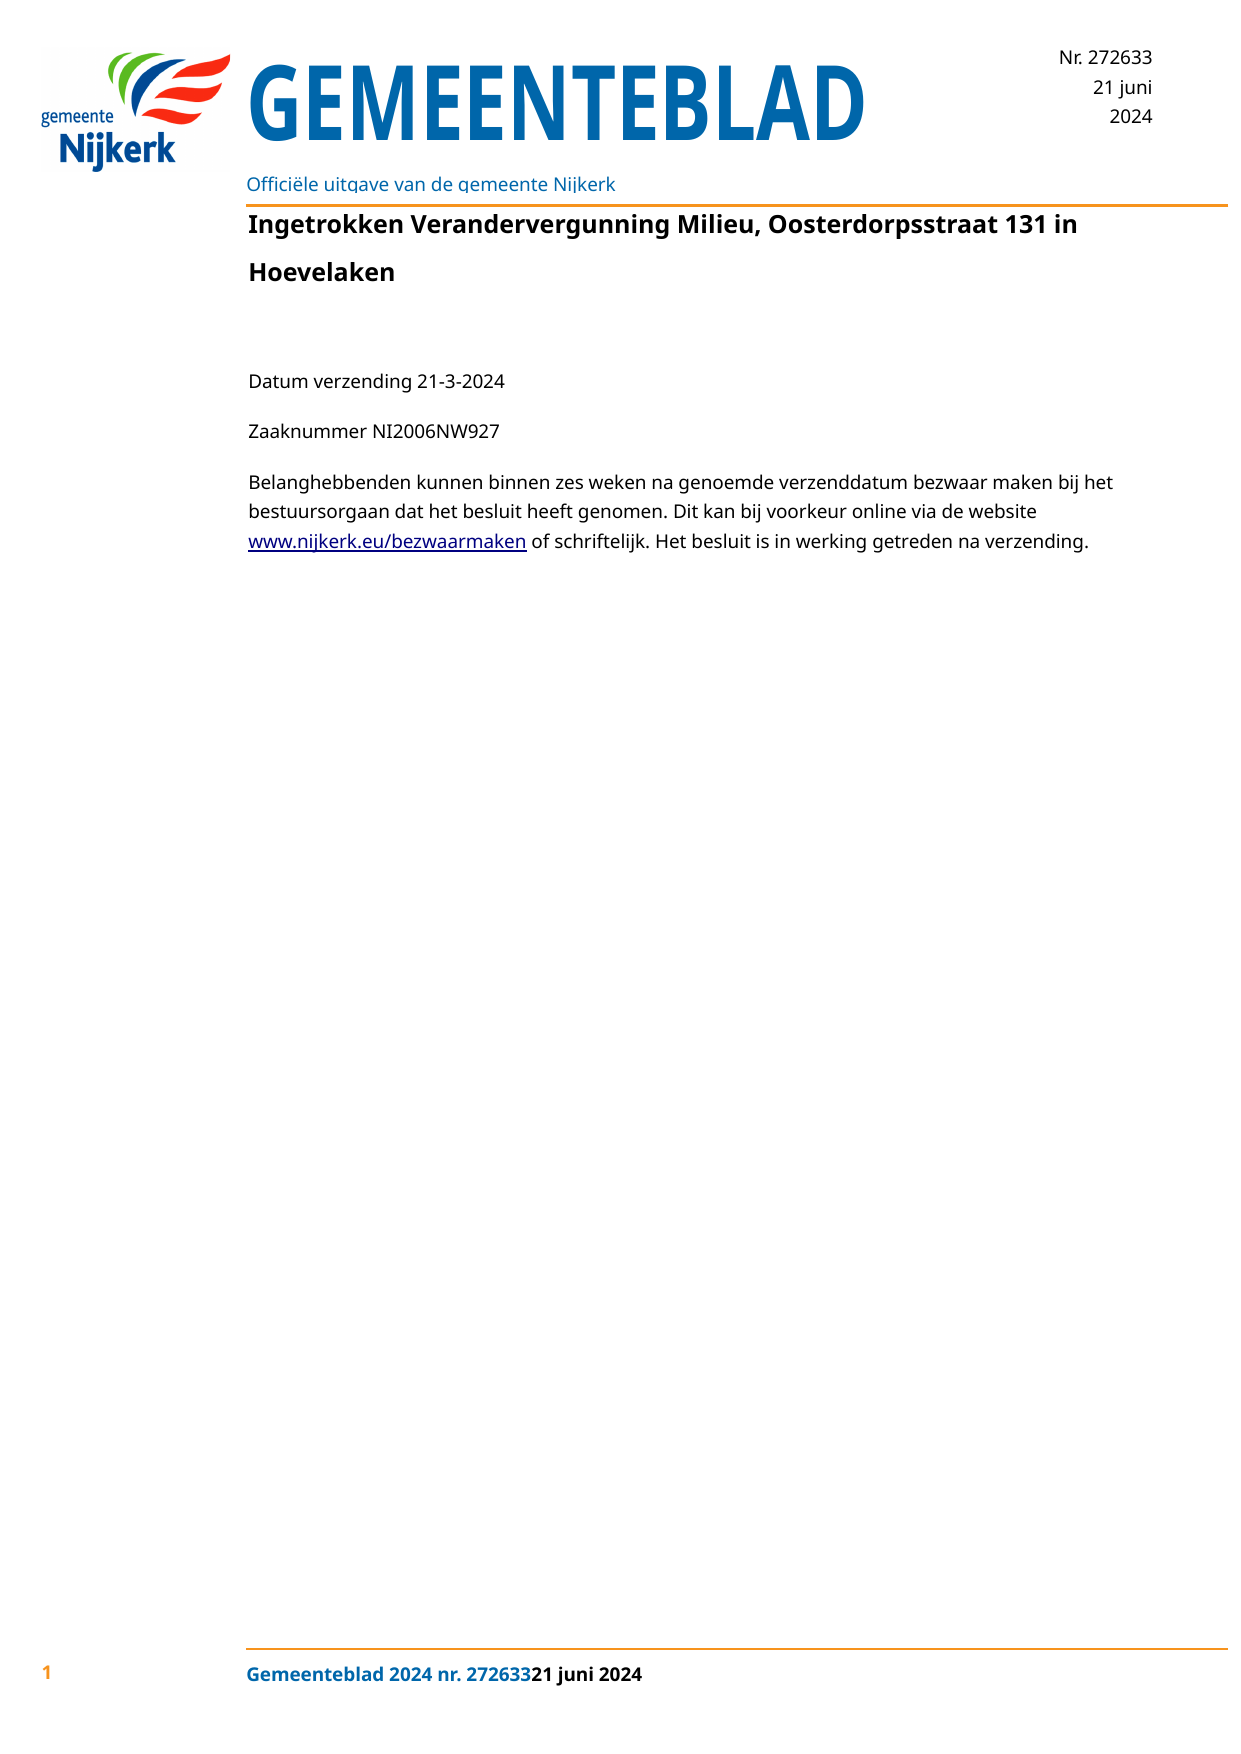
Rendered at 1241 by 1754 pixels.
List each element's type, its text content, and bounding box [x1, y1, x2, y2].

picture [41, 47, 231, 172]
text Datum verzending 21-3-2024 [248, 368, 1152, 394]
text Ingetrokken Verandervergunning Milieu, Oosterdorpsstraat 131 in Hoevelaken [248, 207, 1152, 288]
text Zaaknummer NI2006NW927 [248, 419, 1152, 444]
text Belanghebbenden kunnen binnen zes weken na genoemde verzenddatum bezwaar maken bij het bestuursorgaan dat het besluit heeft genomen. Dit kan bij voorkeur online via de website www.nijkerk.eu/bezwaarmaken of schriftelijk. Het besluit is in werking getreden na verzending. [248, 469, 1152, 554]
